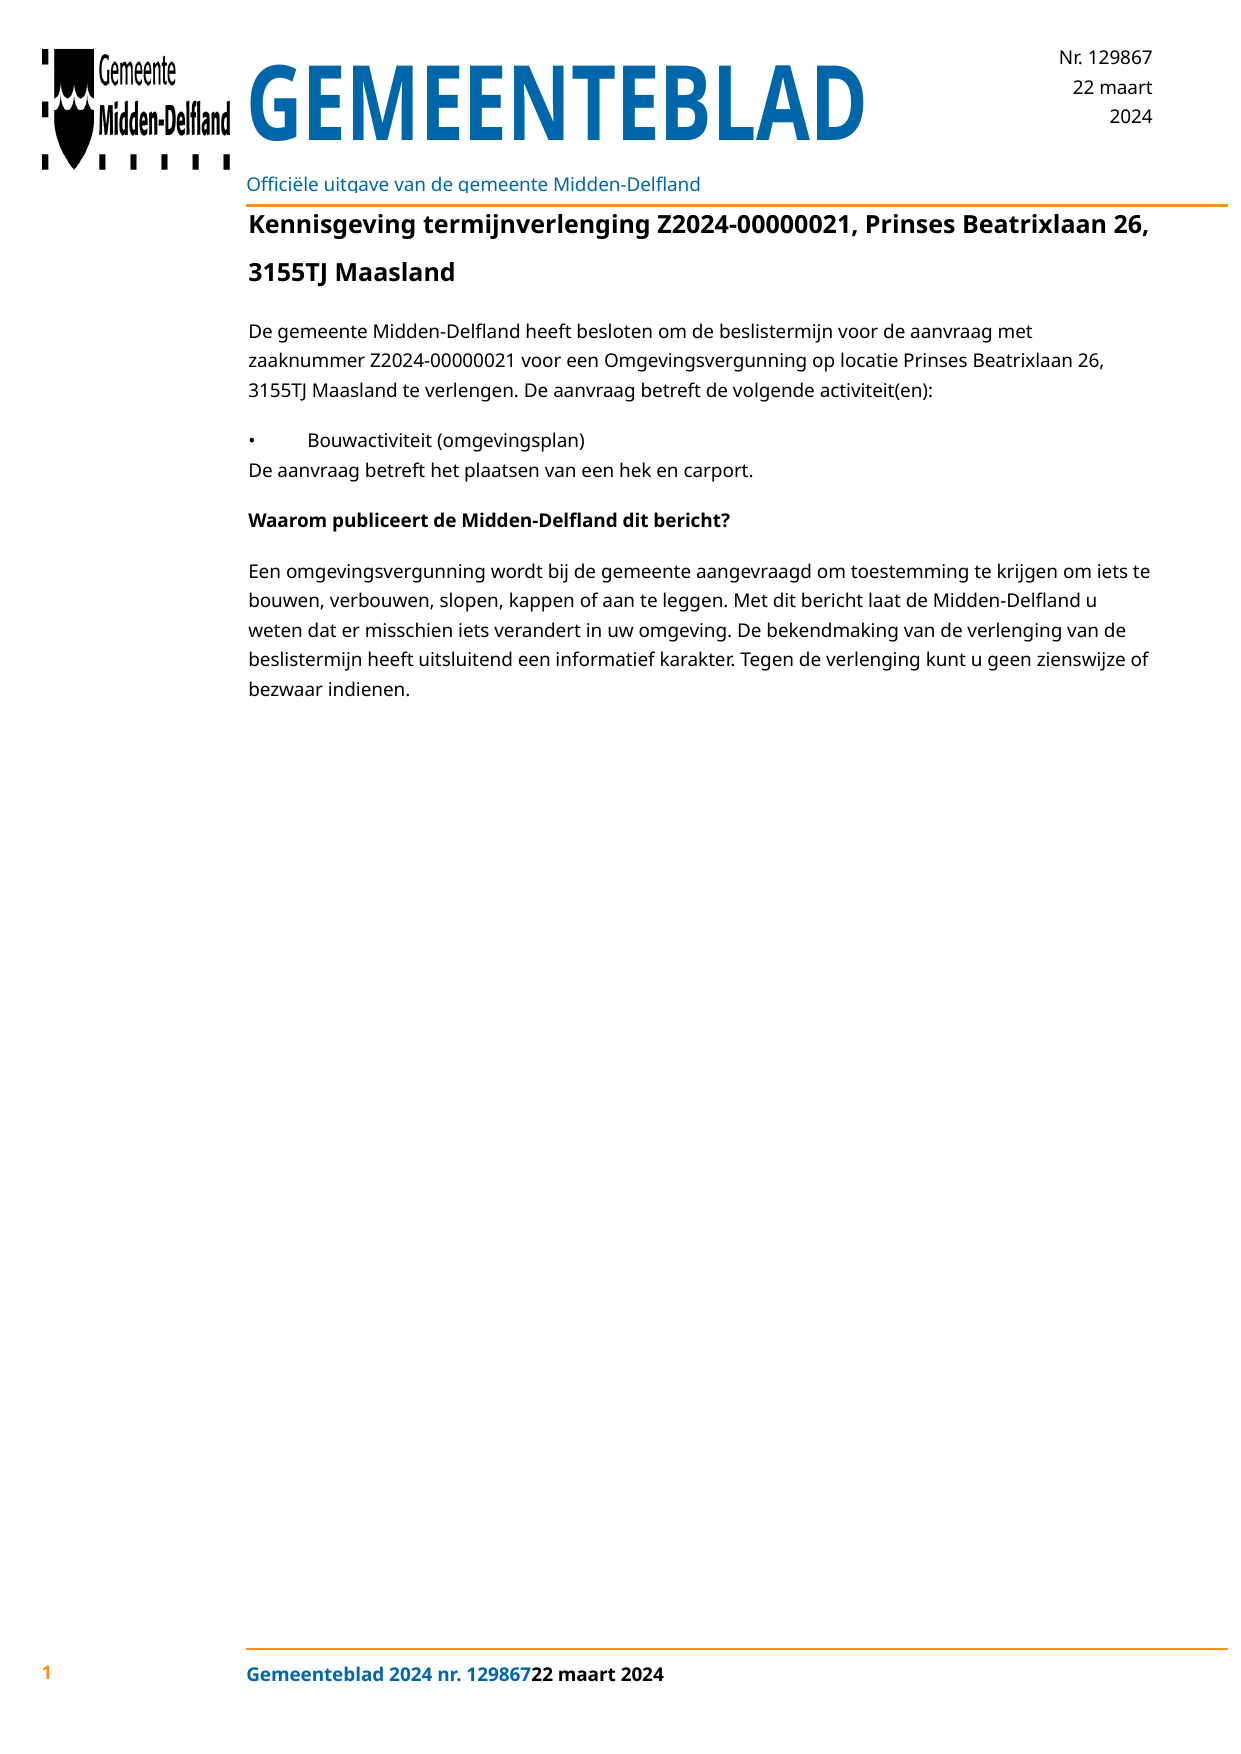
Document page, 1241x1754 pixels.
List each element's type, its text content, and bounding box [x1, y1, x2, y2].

text Een omgevingsvergunning wordt bij de gemeente aangevraagd om toestemming te krijgen om iets te bouwen, verbouwen, slopen, kappen of aan te leggen. Met dit bericht laat de Midden-Delfland u weten dat er misschien iets verandert in uw omgeving. De bekendmaking van de verlenging van de beslistermijn heeft uitsluitend een informatief karakter. Tegen de verlenging kunt u geen zienswijze of bezwaar indienen. [248, 558, 1152, 702]
text Kennisgeving termijnverlenging Z2024-00000021, Prinses Beatrixlaan 26, 3155TJ Maasland [248, 207, 1152, 288]
text De gemeente Midden-Delfland heeft besloten om de beslistermijn voor de aanvraag met zaaknummer Z2024-00000021 voor een Omgevingsvergunning op locatie Prinses Beatrixlaan 26, 3155TJ Maasland te verlengen. De aanvraag betreft de volgende activiteit(en): [248, 318, 1152, 403]
list Bouwactiviteit (omgevingsplan) [248, 427, 1152, 453]
text Waarom publiceert de Midden-Delfland dit bericht? [248, 507, 1152, 533]
text De aanvraag betreft het plaatsen van een hek en carport. [248, 457, 1152, 483]
picture [41, 47, 231, 172]
